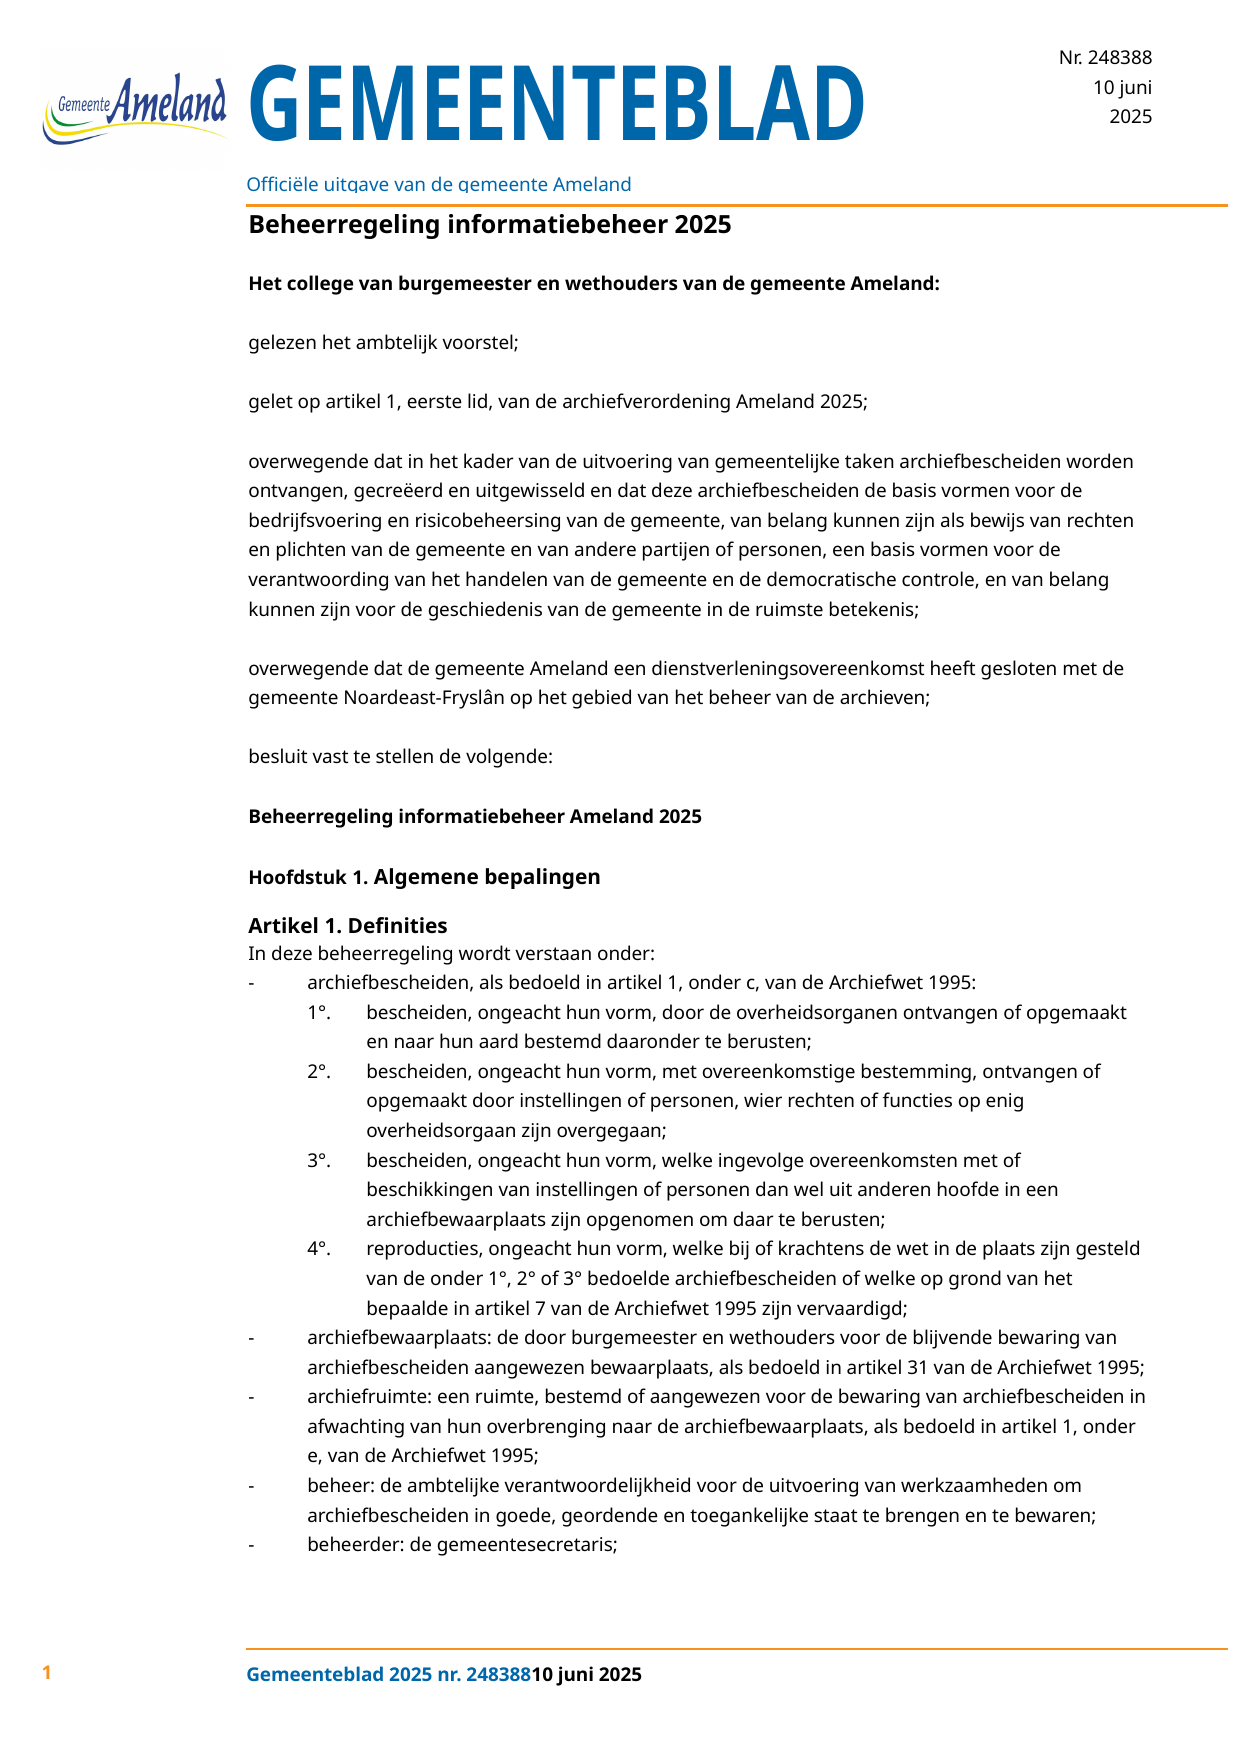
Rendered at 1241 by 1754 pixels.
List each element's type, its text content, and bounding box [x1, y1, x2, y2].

text Het college van burgemeester en wethouders van de gemeente Ameland: [248, 270, 1152, 296]
list archiefbewaarplaats: de door burgemeester en wethouders voor de blijvende bewaring van archiefbescheiden aangewezen bewaarplaats, als bedoeld in artikel 31 van de Archiefwet 1995; [248, 1324, 1152, 1379]
list bescheiden, ongeacht hun vorm, door de overheidsorganen ontvangen of opgemaakt en naar hun aard bestemd daaronder te berusten; [307, 999, 1152, 1054]
text besluit vast te stellen de volgende: [248, 744, 1152, 769]
text overwegende dat in het kader van de uitvoering van gemeentelijke taken archiefbescheiden worden ontvangen, gecreëerd en uitgewisseld en dat deze archiefbescheiden de basis vormen voor de bedrijfsvoering en risicobeheersing van de gemeente, van belang kunnen zijn als bewijs van rechten en plichten van de gemeente en van andere partijen of personen, een basis vormen voor de verantwoording van het handelen van de gemeente en de democratische controle, en van belang kunnen zijn voor de geschiedenis van de gemeente in de ruimste betekenis; [248, 448, 1152, 621]
list archiefruimte: een ruimte, bestemd of aangewezen voor de bewaring van archiefbescheiden in afwachting van hun overbrenging naar de archiefbewaarplaats, als bedoeld in artikel 1, onder e, van de Archiefwet 1995; [248, 1383, 1152, 1468]
text gelet op artikel 1, eerste lid, van de archiefverordening Ameland 2025; [248, 389, 1152, 414]
picture [41, 47, 231, 172]
text Beheerregeling informatiebeheer Ameland 2025 [248, 803, 1152, 828]
text Artikel 1. Definities [248, 911, 1152, 940]
text Hoofdstuk 1. Algemene bepalingen [248, 862, 1152, 890]
text In deze beheerregeling wordt verstaan onder: [248, 940, 1152, 965]
list bescheiden, ongeacht hun vorm, met overeenkomstige bestemming, ontvangen of opgemaakt door instellingen of personen, wier rechten of functies op enig overheidsorgaan zijn overgegaan; [307, 1058, 1152, 1143]
list beheer: de ambtelijke verantwoordelijkheid voor de uitvoering van werkzaamheden om archiefbescheiden in goede, geordende en toegankelijke staat te brengen en te bewaren; [248, 1472, 1152, 1527]
list archiefbescheiden, als bedoeld in artikel 1, onder c, van de Archiefwet 1995: [248, 969, 1152, 995]
list bescheiden, ongeacht hun vorm, welke ingevolge overeenkomsten met of beschikkingen van instellingen of personen dan wel uit anderen hoofde in een archiefbewaarplaats zijn opgenomen om daar te berusten; [307, 1147, 1152, 1232]
list beheerder: de gemeentesecretaris; [248, 1531, 1152, 1557]
list reproducties, ongeacht hun vorm, welke bij of krachtens de wet in de plaats zijn gesteld van de onder 1°, 2° of 3° bedoelde archiefbescheiden of welke op grond van het bepaalde in artikel 7 van de Archiefwet 1995 zijn vervaardigd; [307, 1236, 1152, 1320]
text Beheerregeling informatiebeheer 2025 [248, 207, 1152, 241]
text overwegende dat de gemeente Ameland een dienstverleningsovereenkomst heeft gesloten met de gemeente Noardeast-Fryslân op het gebied van het beheer van de archieven; [248, 655, 1152, 710]
text gelezen het ambtelijk voorstel; [248, 329, 1152, 355]
